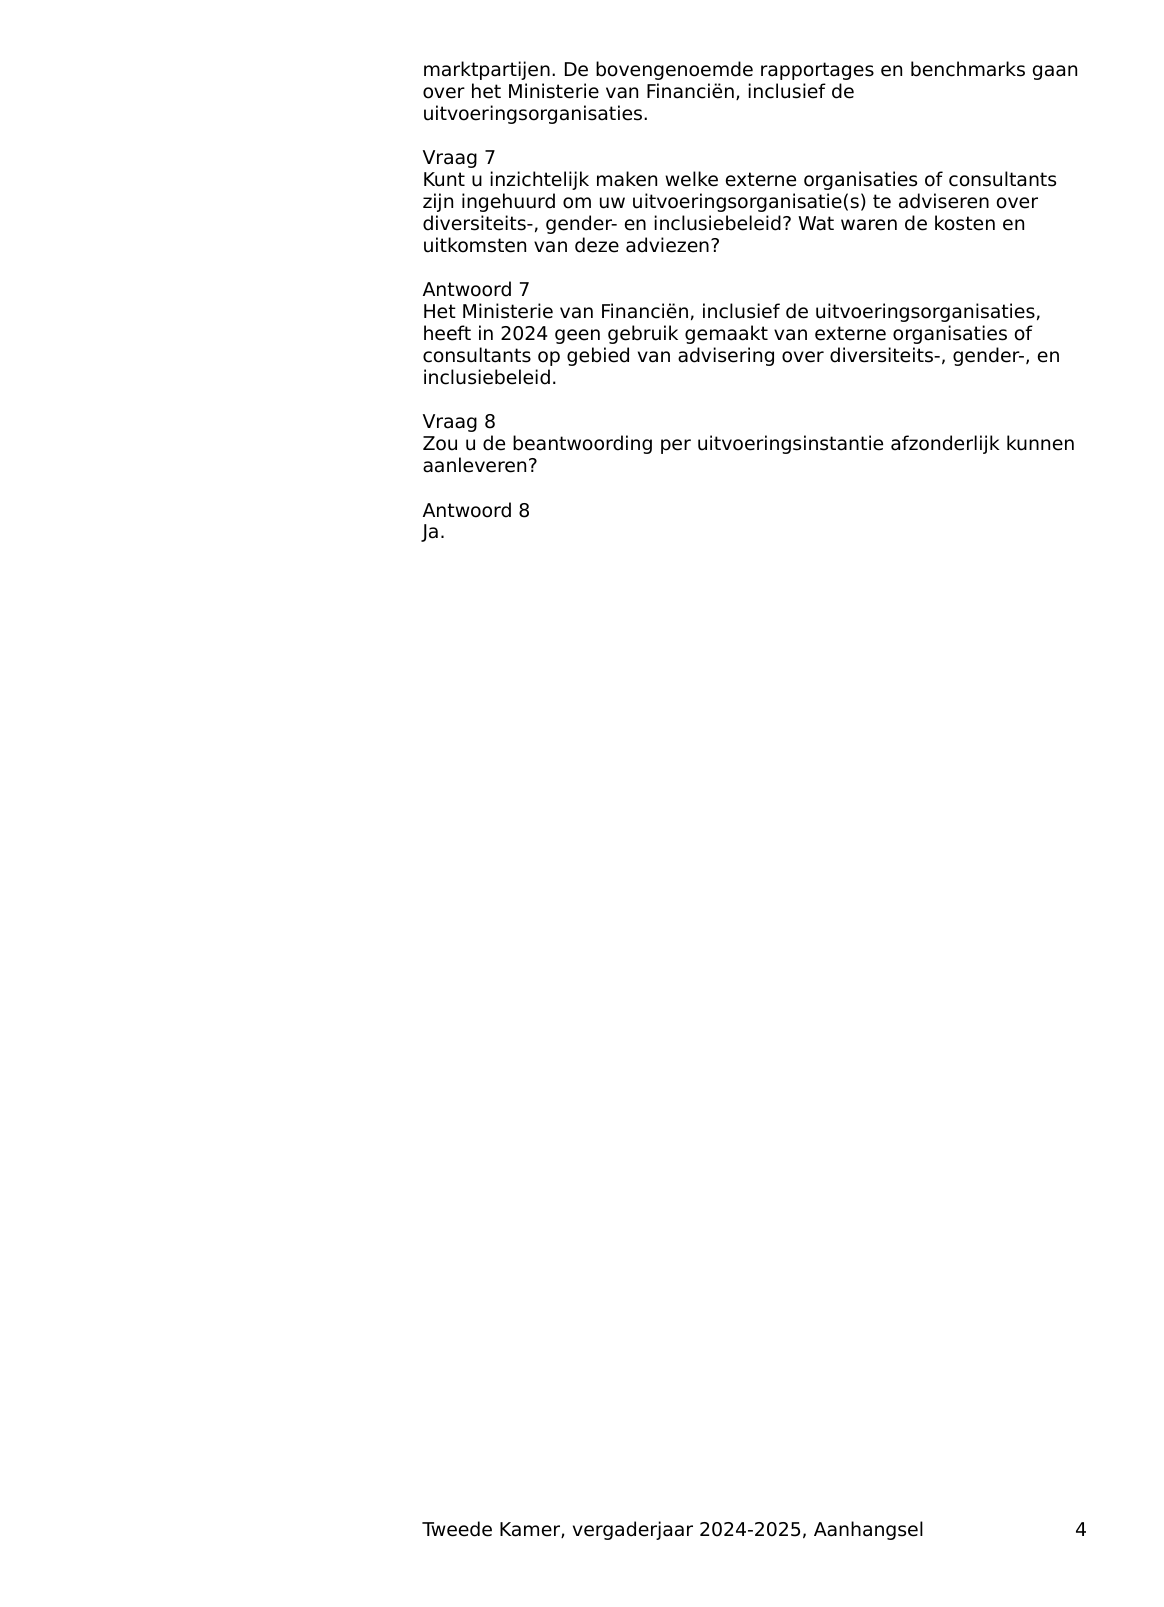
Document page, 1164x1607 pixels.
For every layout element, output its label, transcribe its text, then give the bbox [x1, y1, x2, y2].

text Antwoord 7 [422, 279, 1087, 301]
text Vraag 7 [422, 147, 1087, 169]
text Zou u de beantwoording per uitvoeringsinstantie afzonderlijk kunnen aanleveren? [422, 433, 1087, 477]
text Ja. [422, 521, 1087, 543]
text Antwoord 8 [422, 499, 1087, 521]
text Vraag 8 [422, 411, 1087, 433]
text marktpartijen. De bovengenoemde rapportages en benchmarks gaan over het Ministerie van Financiën, inclusief de uitvoeringsorganisaties. [422, 59, 1087, 125]
text Het Ministerie van Financiën, inclusief de uitvoeringsorganisaties, heeft in 2024 geen gebruik gemaakt van externe organisaties of consultants op gebied van advisering over diversiteits-, gender-, en inclusiebeleid. [422, 301, 1087, 389]
text Kunt u inzichtelijk maken welke externe organisaties of consultants zijn ingehuurd om uw uitvoeringsorganisatie(s) te adviseren over diversiteits-, gender- en inclusiebeleid? Wat waren de kosten en uitkomsten van deze adviezen? [422, 169, 1087, 257]
